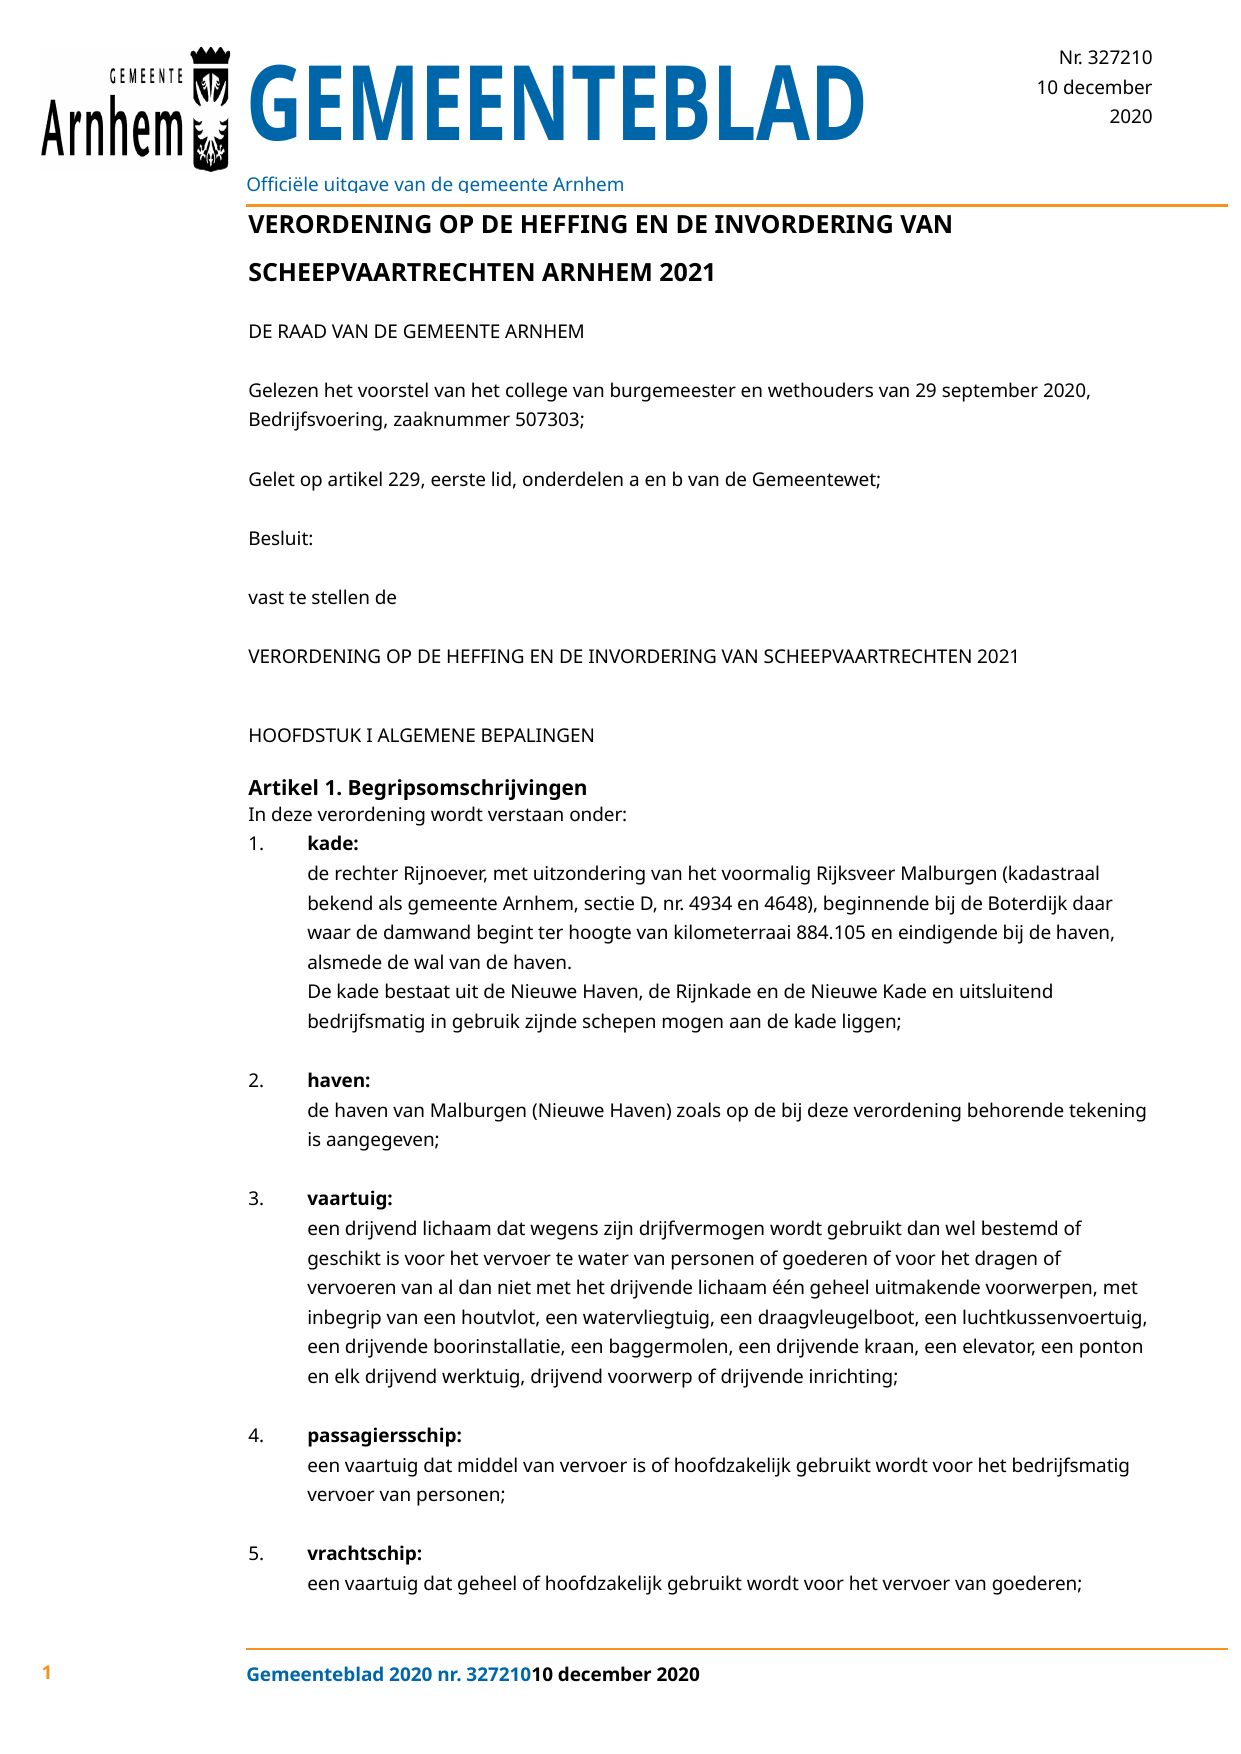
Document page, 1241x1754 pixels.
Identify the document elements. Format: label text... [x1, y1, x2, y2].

picture [41, 47, 231, 172]
text In deze verordening wordt verstaan onder: [248, 801, 1152, 827]
text Besluit: [248, 525, 1152, 551]
list een vaartuig dat geheel of hoofdzakelijk gebruikt wordt voor het vervoer van goederen; [248, 1570, 1152, 1596]
list De kade bestaat uit de Nieuwe Haven, de Rijnkade en de Nieuwe Kade en uitsluitend bedrijfsmatig in gebruik zijnde schepen mogen aan de kade liggen; [248, 978, 1152, 1034]
list vaartuig: [248, 1186, 1152, 1211]
text VERORDENING OP DE HEFFING EN DE INVORDERING VAN SCHEEPVAARTRECHTEN ARNHEM 2021 [248, 207, 1152, 288]
text Gelet op artikel 229, eerste lid, onderdelen a en b van de Gemeentewet; [248, 466, 1152, 492]
text Bedrijfsvoering, zaaknummer 507303; [248, 407, 1152, 432]
text VERORDENING OP DE HEFFING EN DE INVORDERING VAN SCHEEPVAARTRECHTEN 2021 [248, 643, 1152, 669]
text Artikel 1. Begripsomschrijvingen [248, 773, 1152, 801]
text vast te stellen de [248, 584, 1152, 610]
list haven: [248, 1067, 1152, 1093]
text HOOFDSTUK I ALGEMENE BEPALINGEN [248, 722, 1152, 748]
list een drijvend lichaam dat wegens zijn drijfvermogen wordt gebruikt dan wel bestemd of geschikt is voor het vervoer te water van personen of goederen of voor het dragen of vervoeren van al dan niet met het drijvende lichaam één geheel uitmakende voorwerpen, met inbegrip van een houtvlot, een watervliegtuig, een draagvleugelboot, een luchtkussenvoertuig, een drijvende boorinstallatie, een baggermolen, een drijvende kraan, een elevator, een ponton en elk drijvend werktuig, drijvend voorwerp of drijvende inrichting; [248, 1215, 1152, 1389]
text DE RAAD VAN DE GEMEENTE ARNHEM [248, 318, 1152, 344]
list de haven van Malburgen (Nieuwe Haven) zoals op de bij deze verordening behorende tekening is aangegeven; [248, 1097, 1152, 1152]
list vrachtschip: [248, 1541, 1152, 1566]
list kade: [248, 831, 1152, 856]
list passagiersschip: [248, 1422, 1152, 1448]
text Gelezen het voorstel van het college van burgemeester en wethouders van 29 september 2020, [248, 377, 1152, 403]
list een vaartuig dat middel van vervoer is of hoofdzakelijk gebruikt wordt voor het bedrijfsmatig vervoer van personen; [248, 1452, 1152, 1507]
list de rechter Rijnoever, met uitzondering van het voormalig Rijksveer Malburgen (kadastraal bekend als gemeente Arnhem, sectie D, nr. 4934 en 4648), beginnende bij de Boterdijk daar waar de damwand begint ter hoogte van kilometerraai 884.105 en eindigende bij de haven, alsmede de wal van de haven. [248, 860, 1152, 975]
